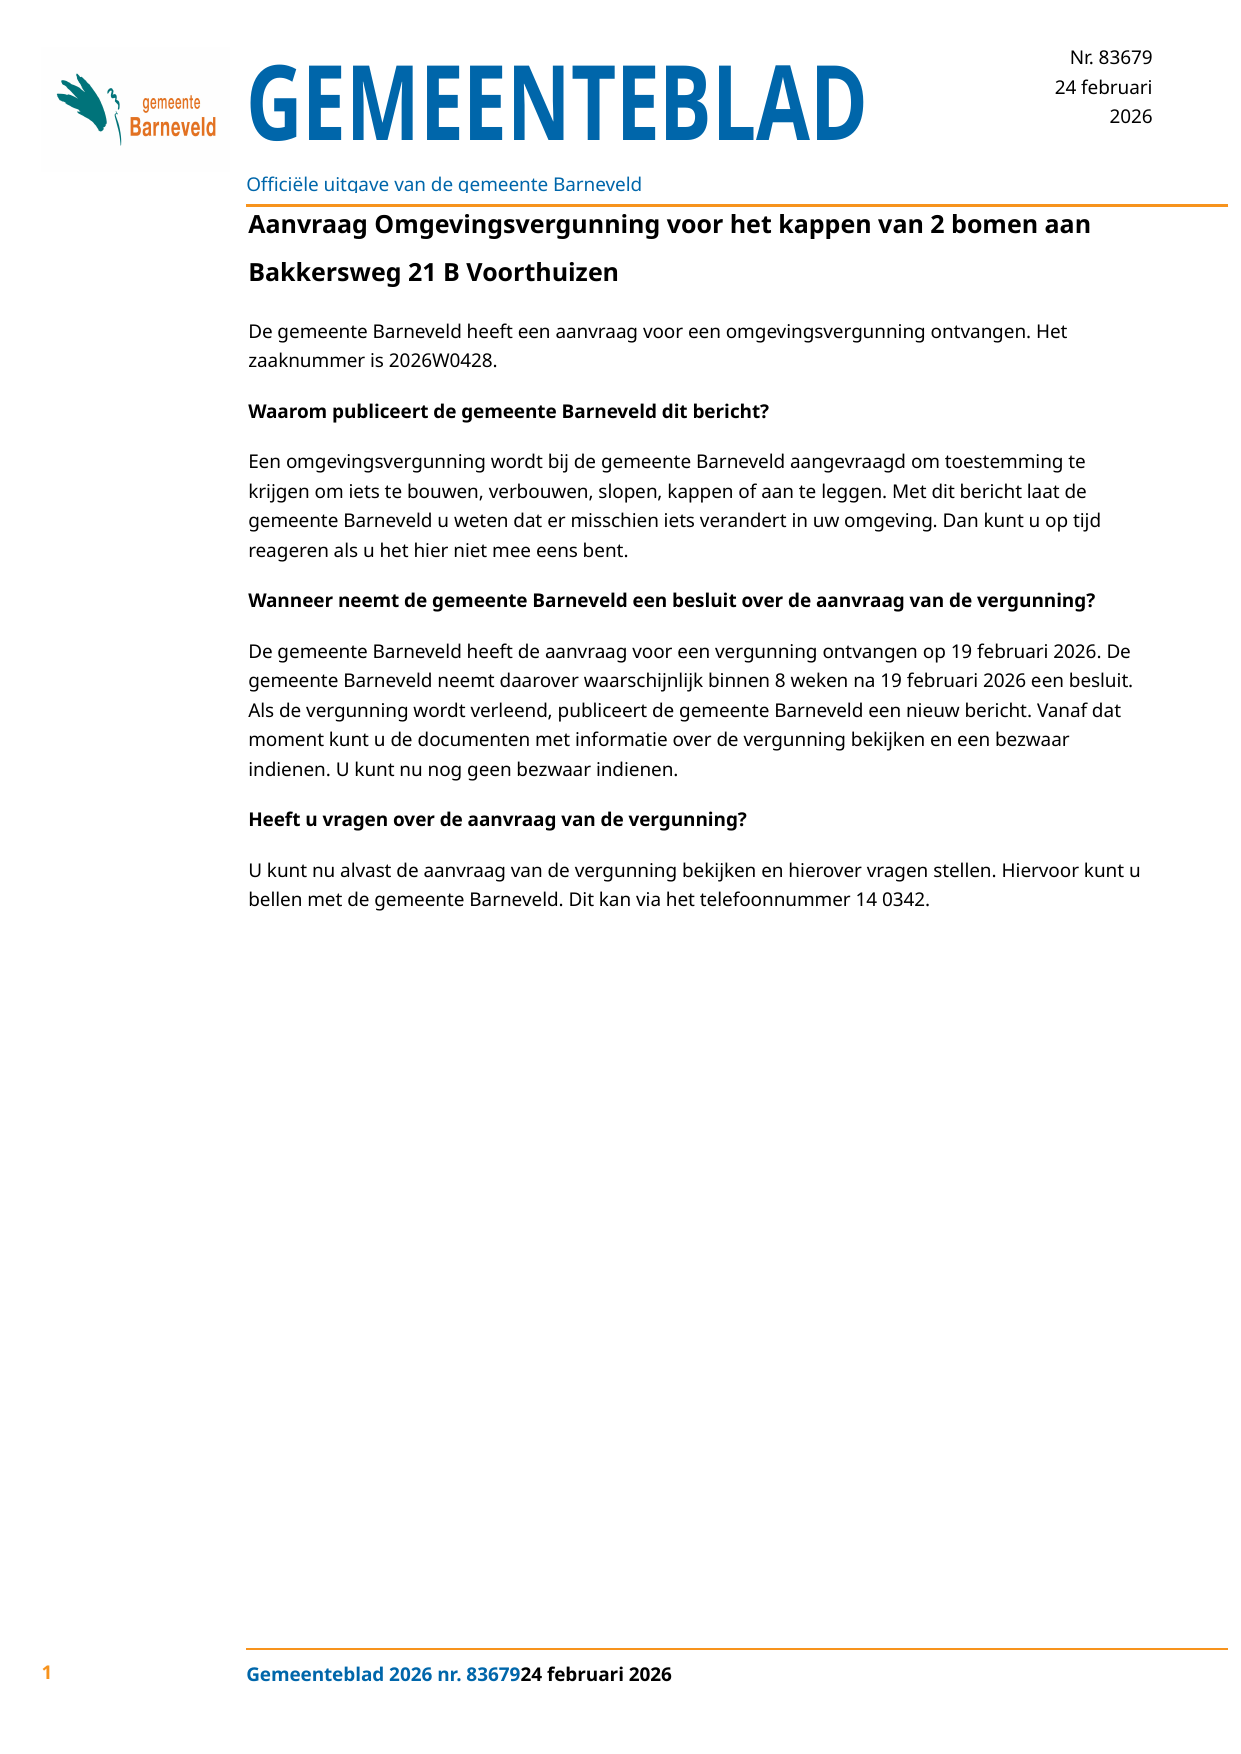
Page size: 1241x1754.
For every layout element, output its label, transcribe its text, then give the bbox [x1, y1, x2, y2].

text Een omgevingsvergunning wordt bij de gemeente Barneveld aangevraagd om toestemming te krijgen om iets te bouwen, verbouwen, slopen, kappen of aan te leggen. Met dit bericht laat de gemeente Barneveld u weten dat er misschien iets verandert in uw omgeving. Dan kunt u op tijd reageren als u het hier niet mee eens bent. [248, 448, 1152, 563]
text Heeft u vragen over de aanvraag van de vergunning? [248, 807, 1152, 832]
text De gemeente Barneveld heeft de aanvraag voor een vergunning ontvangen op 19 februari 2026. De gemeente Barneveld neemt daarover waarschijnlijk binnen 8 weken na 19 februari 2026 een besluit. Als de vergunning wordt verleend, publiceert de gemeente Barneveld een nieuw bericht. Vanaf dat moment kunt u de documenten met informatie over de vergunning bekijken en een bezwaar indienen. U kunt nu nog geen bezwaar indienen. [248, 638, 1152, 782]
text De gemeente Barneveld heeft een aanvraag voor een omgevingsvergunning ontvangen. Het zaaknummer is 2026W0428. [248, 318, 1152, 373]
text U kunt nu alvast de aanvraag van de vergunning bekijken en hierover vragen stellen. Hiervoor kunt u bellen met de gemeente Barneveld. Dit kan via het telefoonnummer 14 0342. [248, 857, 1152, 912]
text Aanvraag Omgevingsvergunning voor het kappen van 2 bomen aan Bakkersweg 21 B Voorthuizen [248, 207, 1152, 288]
text Waarom publiceert de gemeente Barneveld dit bericht? [248, 398, 1152, 424]
text Wanneer neemt de gemeente Barneveld een besluit over de aanvraag van de vergunning? [248, 587, 1152, 613]
picture [41, 47, 231, 172]
